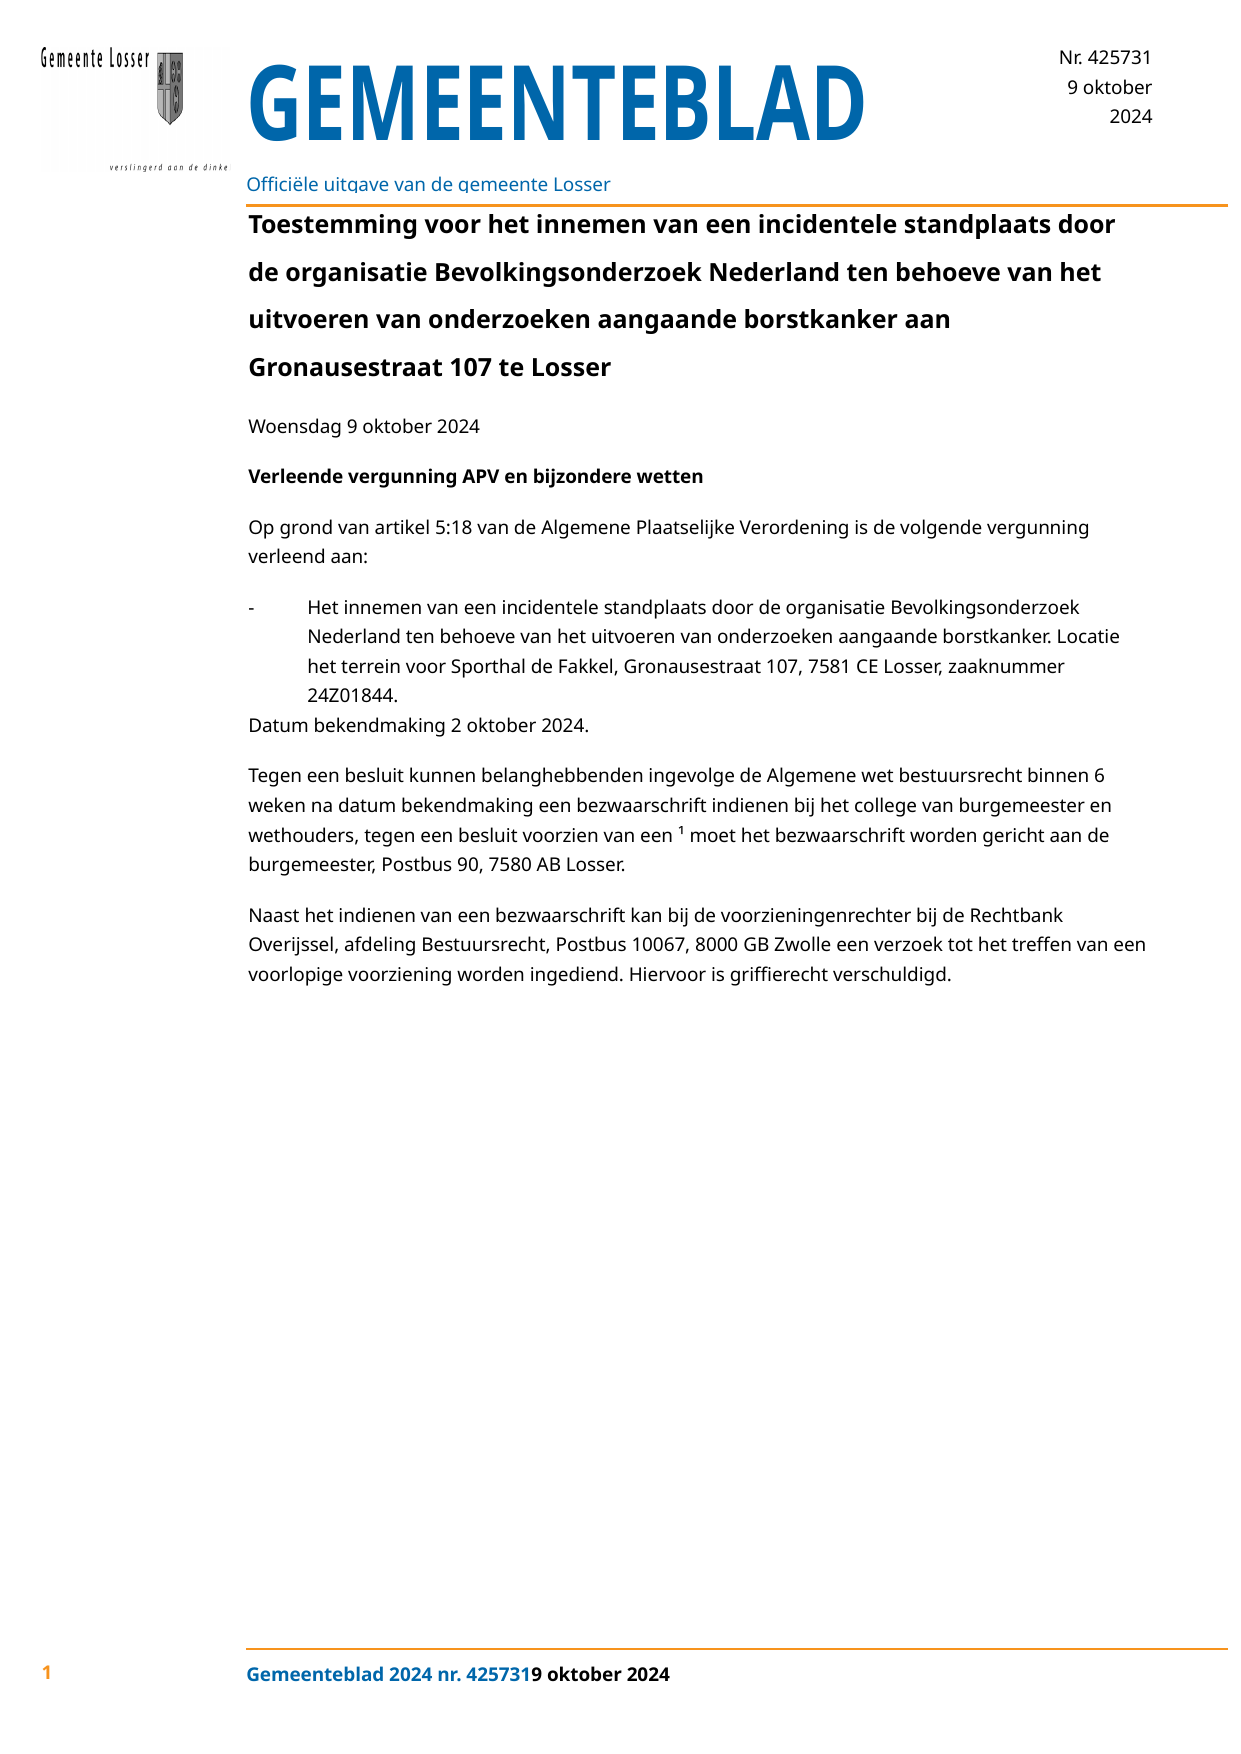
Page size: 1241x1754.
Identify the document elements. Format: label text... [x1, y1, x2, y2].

text Datum bekendmaking 2 oktober 2024. [248, 712, 1152, 738]
text Naast het indienen van een bezwaarschrift kan bij de voorzieningenrechter bij de Rechtbank Overijssel, afdeling Bestuursrecht, Postbus 10067, 8000 GB Zwolle een verzoek tot het treffen van een voorlopige voorziening worden ingediend. Hiervoor is griffierecht verschuldigd. [248, 902, 1152, 987]
text Toestemming voor het innemen van een incidentele standplaats door de organisatie Bevolkingsonderzoek Nederland ten behoeve van het uitvoeren van onderzoeken aangaande borstkanker aan Gronausestraat 107 te Losser [248, 207, 1152, 384]
picture [41, 47, 231, 172]
list Het innemen van een incidentele standplaats door de organisatie Bevolkingsonderzoek Nederland ten behoeve van het uitvoeren van onderzoeken aangaande borstkanker. Locatie het terrein voor Sporthal de Fakkel, Gronausestraat 107, 7581 CE Losser, zaaknummer 24Z01844. [248, 594, 1152, 708]
text Op grond van artikel 5:18 van de Algemene Plaatselijke Verordening is de volgende vergunning verleend aan: [248, 514, 1152, 569]
text Woensdag 9 oktober 2024 [248, 413, 1152, 439]
text Verleende vergunning APV en bijzondere wetten [248, 463, 1152, 489]
text Tegen een besluit kunnen belanghebbenden ingevolge de Algemene wet bestuursrecht binnen 6 weken na datum bekendmaking een bezwaarschrift indienen bij het college van burgemeester en wethouders, tegen een besluit voorzien van een ¹ moet het bezwaarschrift worden gericht aan de burgemeester, Postbus 90, 7580 AB Losser. [248, 763, 1152, 877]
